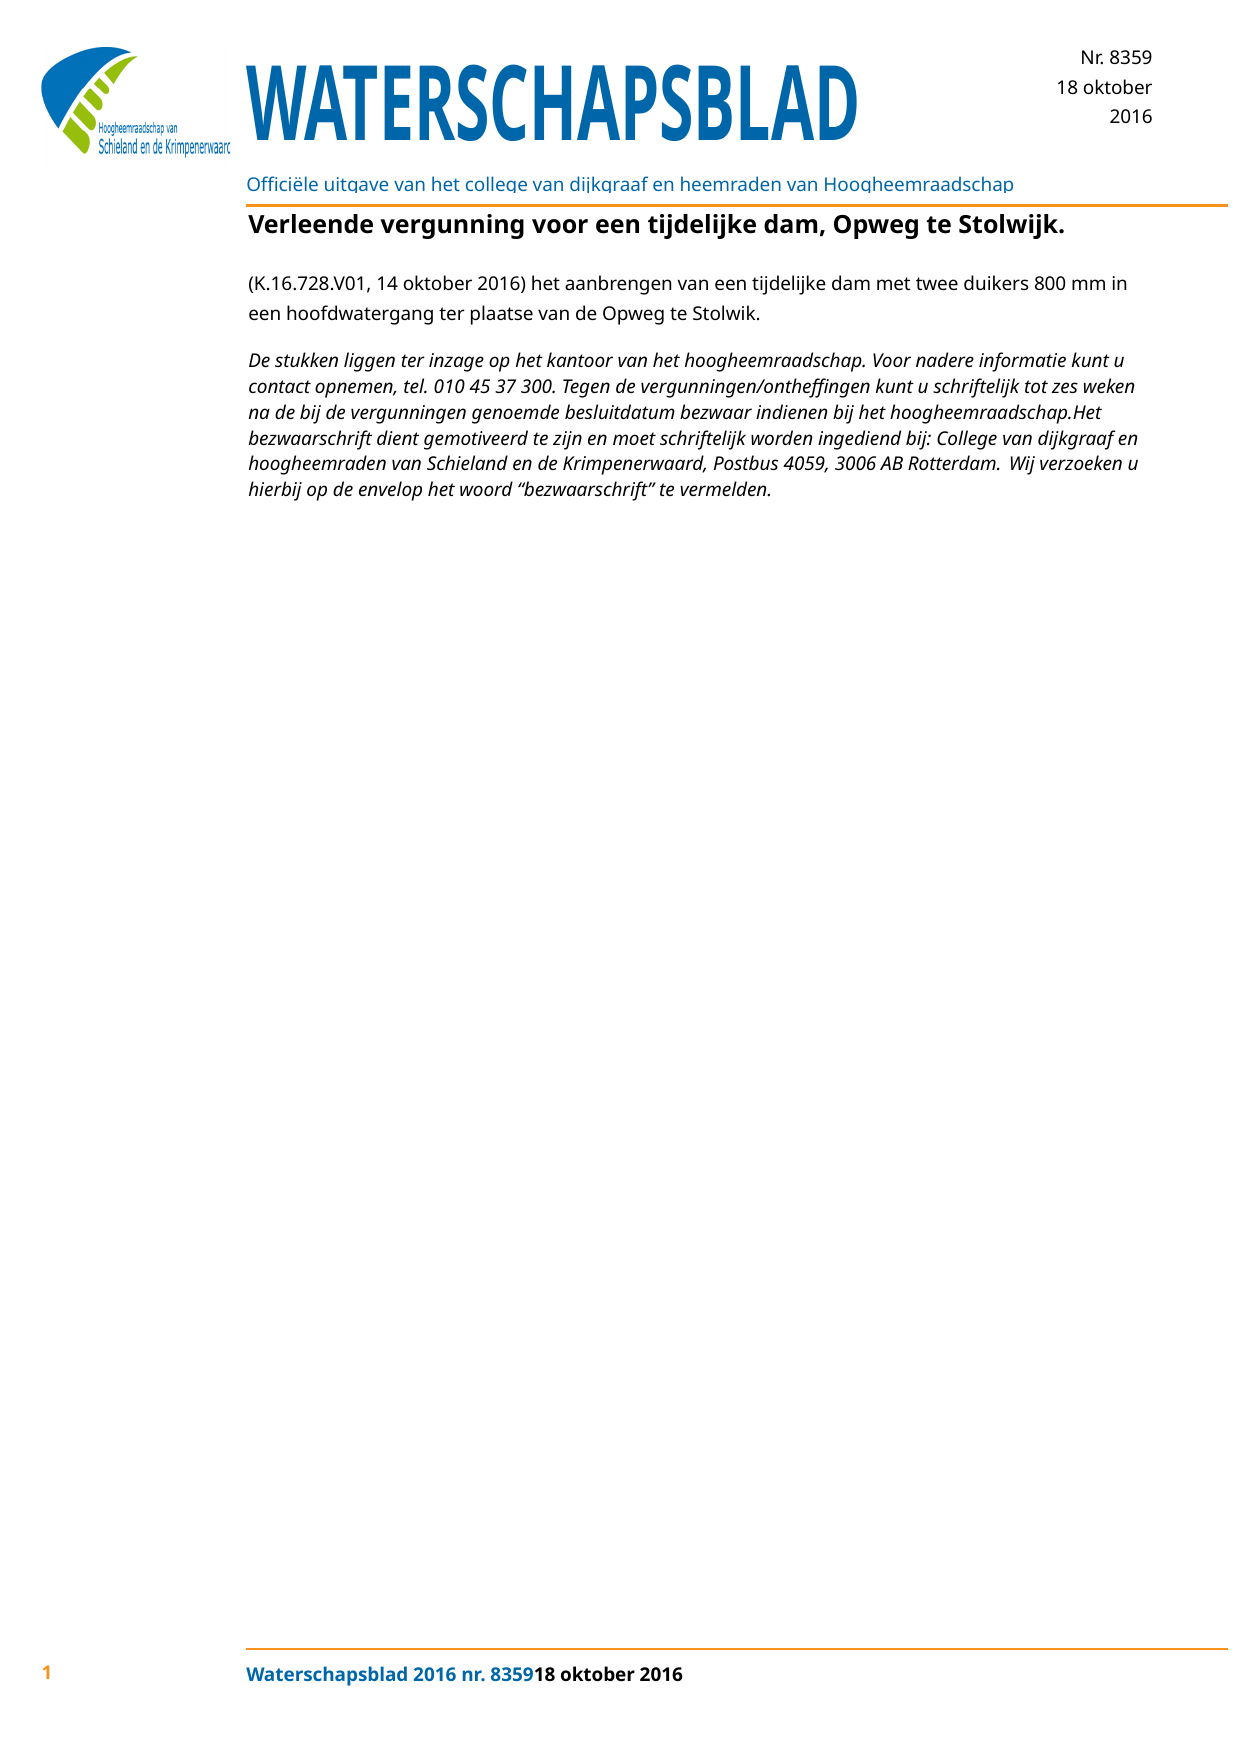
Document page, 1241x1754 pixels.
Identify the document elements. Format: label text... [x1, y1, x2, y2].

picture [41, 47, 231, 172]
text (K.16.728.V01, 14 oktober 2016) het aanbrengen van een tijdelijke dam met twee duikers 800 mm in een hoofdwatergang ter plaatse van de Opweg te Stolwik. [248, 270, 1152, 326]
text De stukken liggen ter inzage op het kantoor van het hoogheemraadschap. Voor nadere informatie kunt u contact opnemen, tel. 010 45 37 300. Tegen de vergunningen/ontheffingen kunt u schriftelijk tot zes weken na de bij de vergunningen genoemde besluitdatum bezwaar indienen bij het hoogheemraadschap.Het bezwaarschrift dient gemotiveerd te zijn en moet schriftelijk worden ingediend bij: College van dijkgraaf en hoogheemraden van Schieland en de Krimpenerwaard, Postbus 4059, 3006 AB Rotterdam. Wij verzoeken u hierbij op de envelop het woord “bezwaarschrift” te vermelden. [248, 348, 1152, 502]
text Verleende vergunning voor een tijdelijke dam, Opweg te Stolwijk. [248, 207, 1152, 241]
